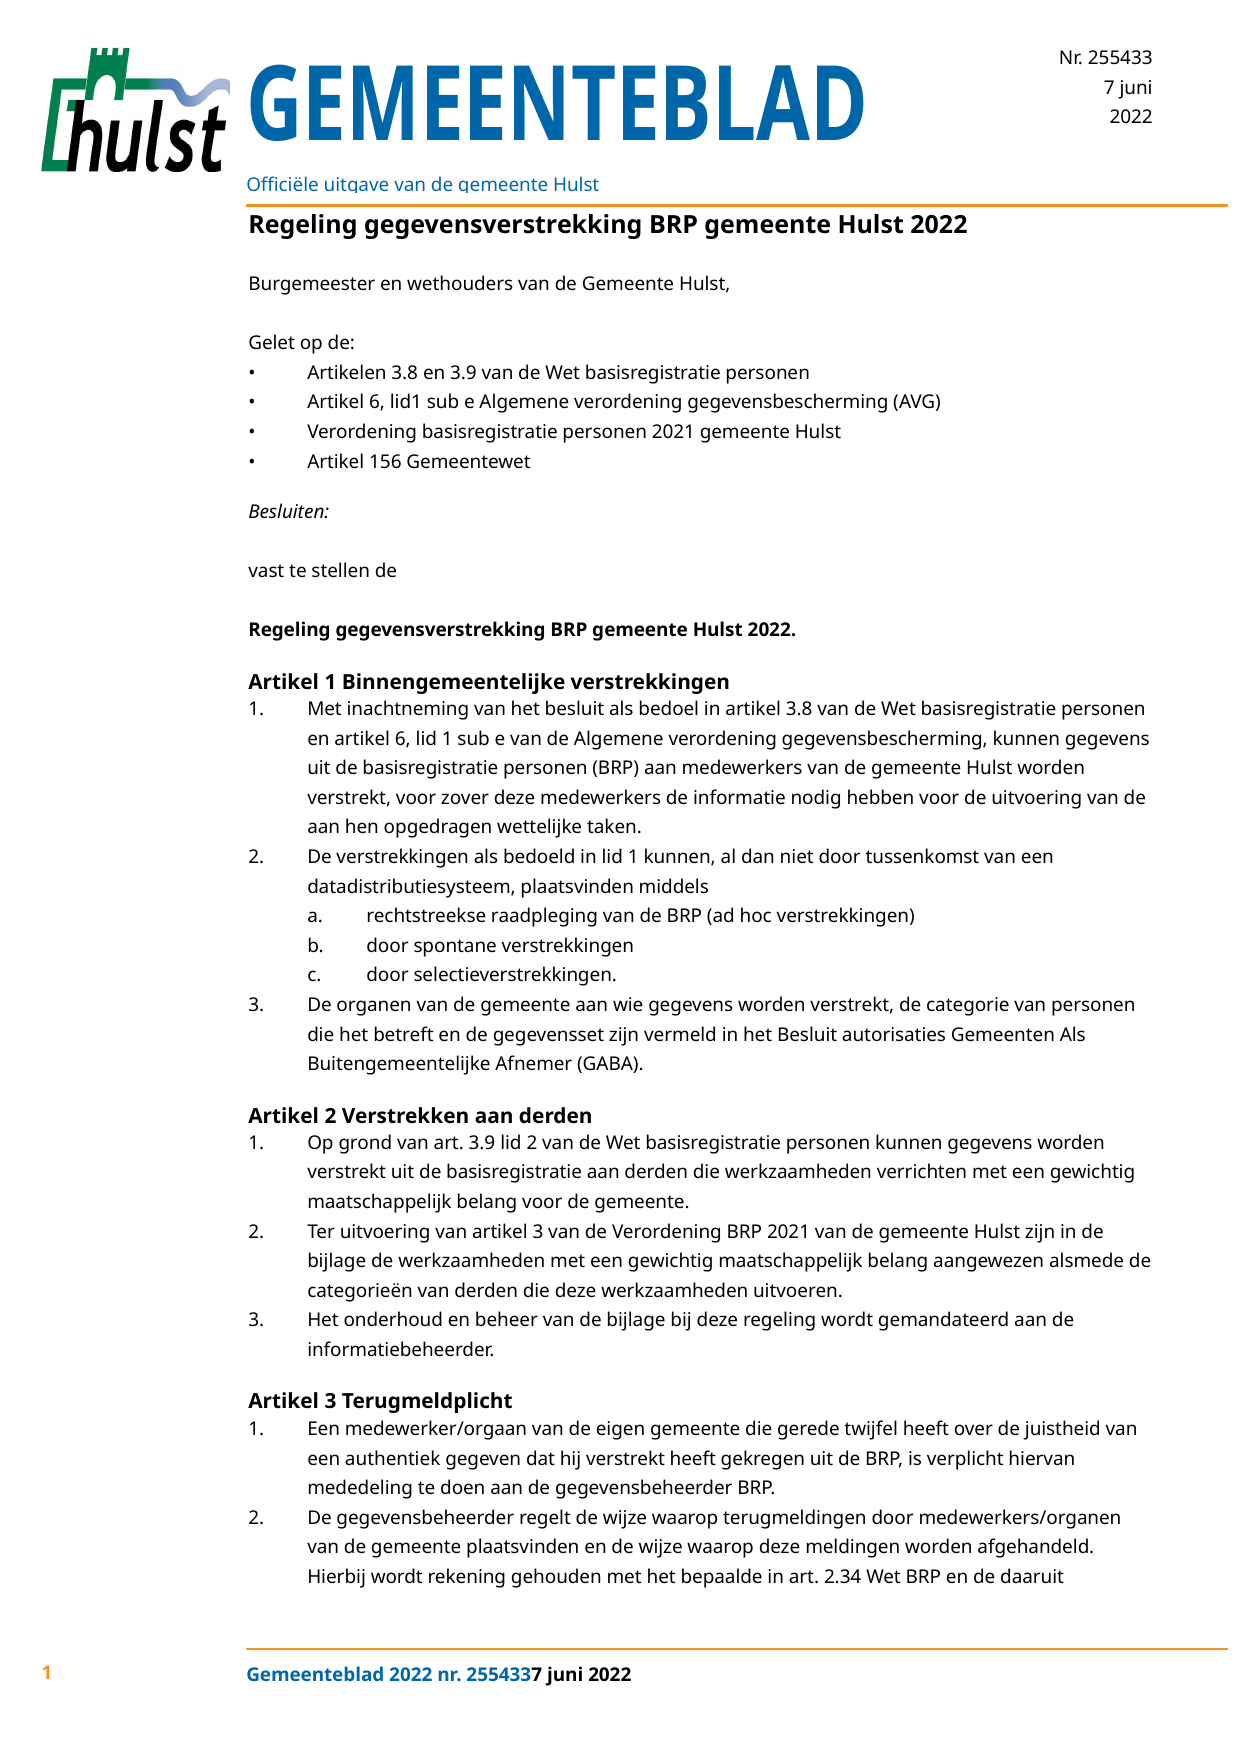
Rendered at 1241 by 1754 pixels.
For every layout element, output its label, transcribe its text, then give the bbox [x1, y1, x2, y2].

text Regeling gegevensverstrekking BRP gemeente Hulst 2022. [248, 616, 1152, 642]
list De gegevensbeheerder regelt de wijze waarop terugmeldingen door medewerkers/organen van de gemeente plaatsvinden en de wijze waarop deze meldingen worden afgehandeld. Hierbij wordt rekening gehouden met het bepaalde in art. 2.34 Wet BRP en de daaruit [248, 1504, 1152, 1589]
text Artikel 1 Binnengemeentelijke verstrekkingen [248, 667, 1152, 695]
list Verordening basisregistratie personen 2021 gemeente Hulst [248, 418, 1152, 444]
list De organen van de gemeente aan wie gegevens worden verstrekt, de categorie van personen die het betreft en de gegevensset zijn vermeld in het Besluit autorisaties Gemeenten Als Buitengemeentelijke Afnemer (GABA). [248, 991, 1152, 1076]
list rechtstreekse raadpleging van de BRP (ad hoc verstrekkingen) [307, 902, 1152, 928]
text Burgemeester en wethouders van de Gemeente Hulst, [248, 270, 1152, 296]
list door spontane verstrekkingen [307, 932, 1152, 958]
list Op grond van art. 3.9 lid 2 van de Wet basisregistratie personen kunnen gegevens worden verstrekt uit de basisregistratie aan derden die werkzaamheden verrichten met een gewichtig maatschappelijk belang voor de gemeente. [248, 1129, 1152, 1214]
list Het onderhoud en beheer van de bijlage bij deze regeling wordt gemandateerd aan de informatiebeheerder. [248, 1307, 1152, 1362]
text Regeling gegevensverstrekking BRP gemeente Hulst 2022 [248, 207, 1152, 241]
text vast te stellen de [248, 557, 1152, 583]
list door selectieverstrekkingen. [307, 962, 1152, 987]
picture [41, 47, 231, 172]
list Met inachtneming van het besluit als bedoel in artikel 3.8 van de Wet basisregistratie personen en artikel 6, lid 1 sub e van de Algemene verordening gegevensbescherming, kunnen gegevens uit de basisregistratie personen (BRP) aan medewerkers van de gemeente Hulst worden verstrekt, voor zover deze medewerkers de informatie nodig hebben voor de uitvoering van de aan hen opgedragen wettelijke taken. [248, 695, 1152, 839]
list Ter uitvoering van artikel 3 van de Verordening BRP 2021 van de gemeente Hulst zijn in de bijlage de werkzaamheden met een gewichtig maatschappelijk belang aangewezen alsmede de categorieën van derden die deze werkzaamheden uitvoeren. [248, 1218, 1152, 1303]
text Artikel 3 Terugmeldplicht [248, 1387, 1152, 1415]
list Een medewerker/orgaan van de eigen gemeente die gerede twijfel heeft over de juistheid van een authentiek gegeven dat hij verstrekt heeft gekregen uit de BRP, is verplicht hiervan mededeling te doen aan de gegevensbeheerder BRP. [248, 1415, 1152, 1500]
text Besluiten: [248, 498, 1152, 524]
list Artikel 6, lid1 sub e Algemene verordening gegevensbescherming (AVG) [248, 389, 1152, 414]
list Artikel 156 Gemeentewet [248, 448, 1152, 473]
text Gelet op de: [248, 329, 1152, 355]
text Artikel 2 Verstrekken aan derden [248, 1101, 1152, 1129]
list Artikelen 3.8 en 3.9 van de Wet basisregistratie personen [248, 359, 1152, 385]
list De verstrekkingen als bedoeld in lid 1 kunnen, al dan niet door tussenkomst van een datadistributiesysteem, plaatsvinden middels [248, 843, 1152, 898]
